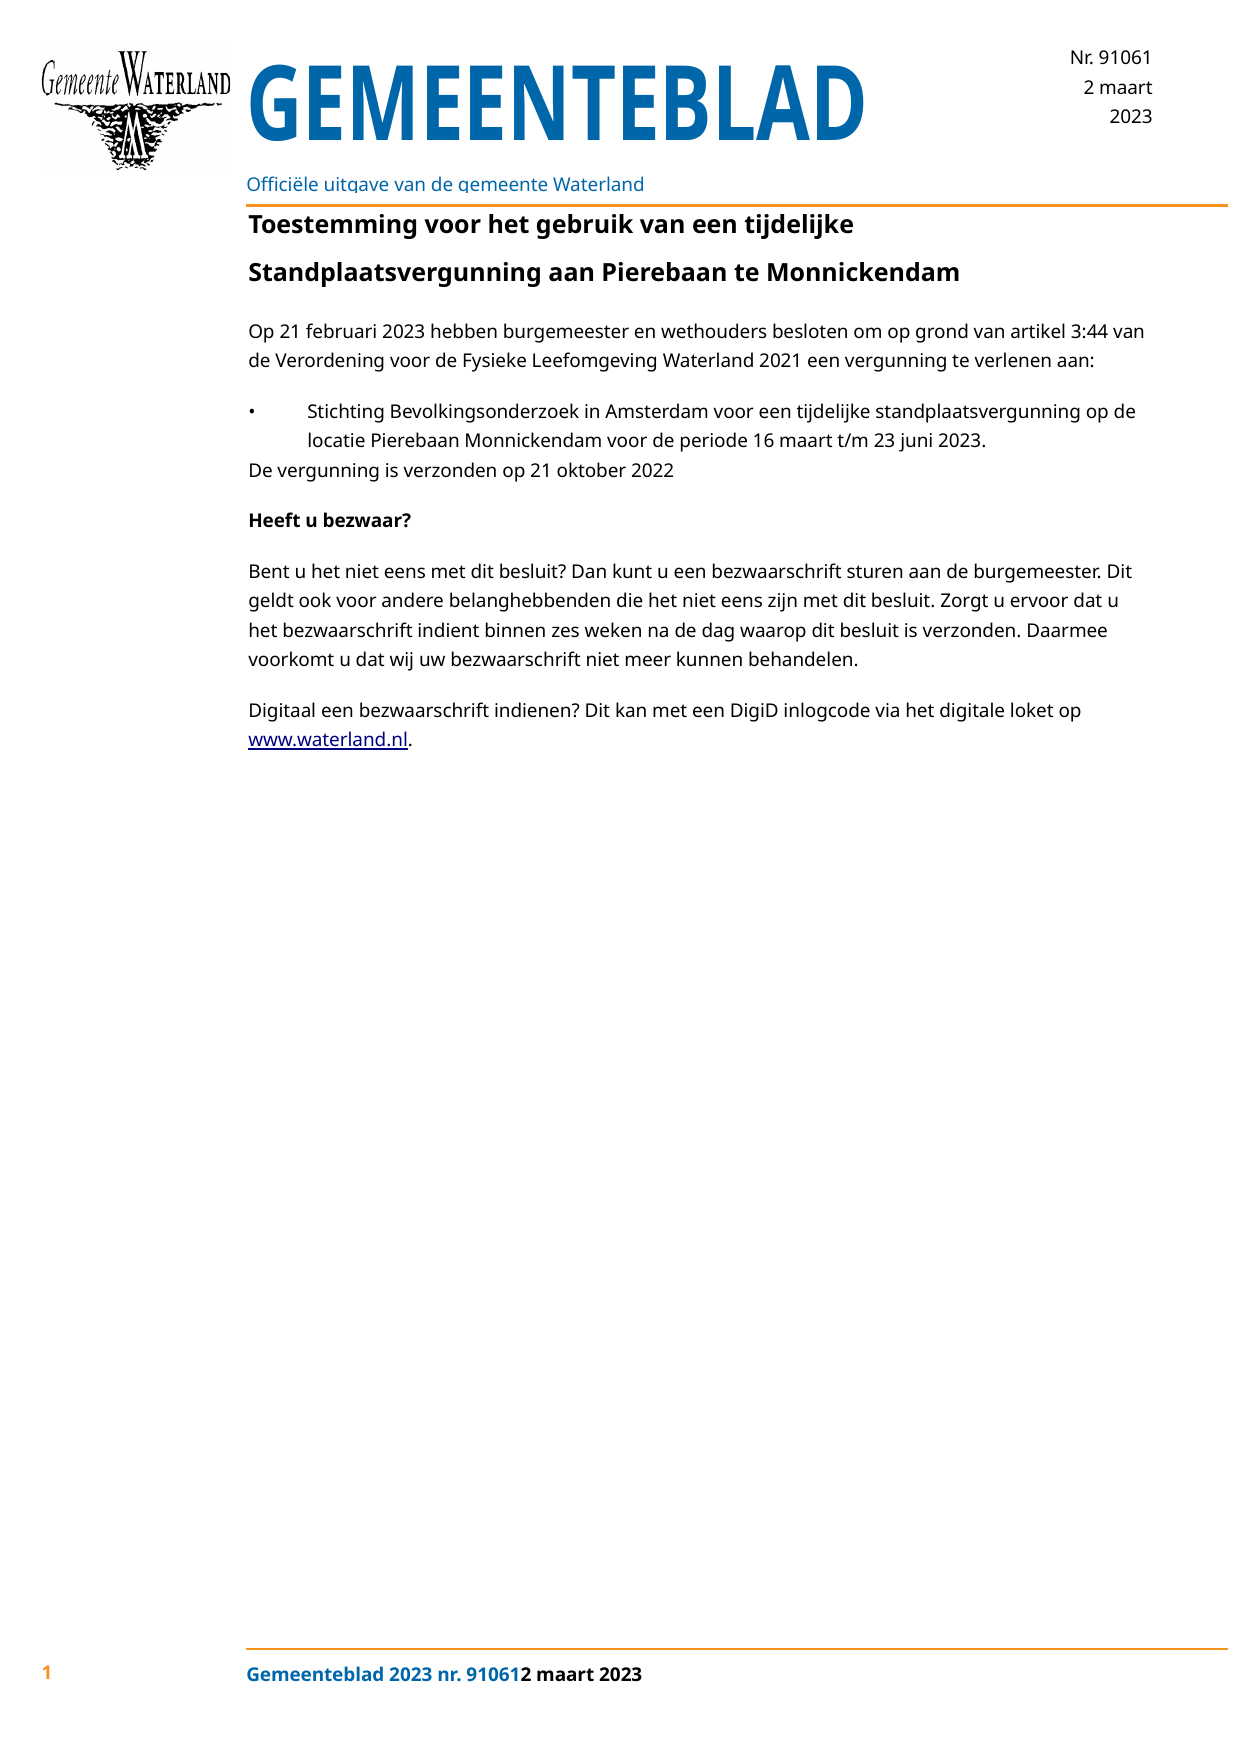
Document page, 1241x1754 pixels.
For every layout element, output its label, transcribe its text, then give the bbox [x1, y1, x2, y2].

text Heeft u bezwaar? [248, 507, 1152, 533]
text Bent u het niet eens met dit besluit? Dan kunt u een bezwaarschrift sturen aan de burgemeester. Dit geldt ook voor andere belanghebbenden die het niet eens zijn met dit besluit. Zorgt u ervoor dat u het bezwaarschrift indient binnen zes weken na de dag waarop dit besluit is verzonden. Daarmee voorkomt u dat wij uw bezwaarschrift niet meer kunnen behandelen. [248, 558, 1152, 672]
text Op 21 februari 2023 hebben burgemeester en wethouders besloten om op grond van artikel 3:44 van de Verordening voor de Fysieke Leefomgeving Waterland 2021 een vergunning te verlenen aan: [248, 318, 1152, 373]
text De vergunning is verzonden op 21 oktober 2022 [248, 457, 1152, 483]
text Toestemming voor het gebruik van een tijdelijke Standplaatsvergunning aan Pierebaan te Monnickendam [248, 207, 1152, 288]
list Stichting Bevolkingsonderzoek in Amsterdam voor een tijdelijke standplaatsvergunning op de locatie Pierebaan Monnickendam voor de periode 16 maart t/m 23 juni 2023. [248, 398, 1152, 453]
text Digitaal een bezwaarschrift indienen? Dit kan met een DigiD inlogcode via het digitale loket op www.waterland.nl. [248, 697, 1152, 752]
picture [41, 47, 231, 172]
